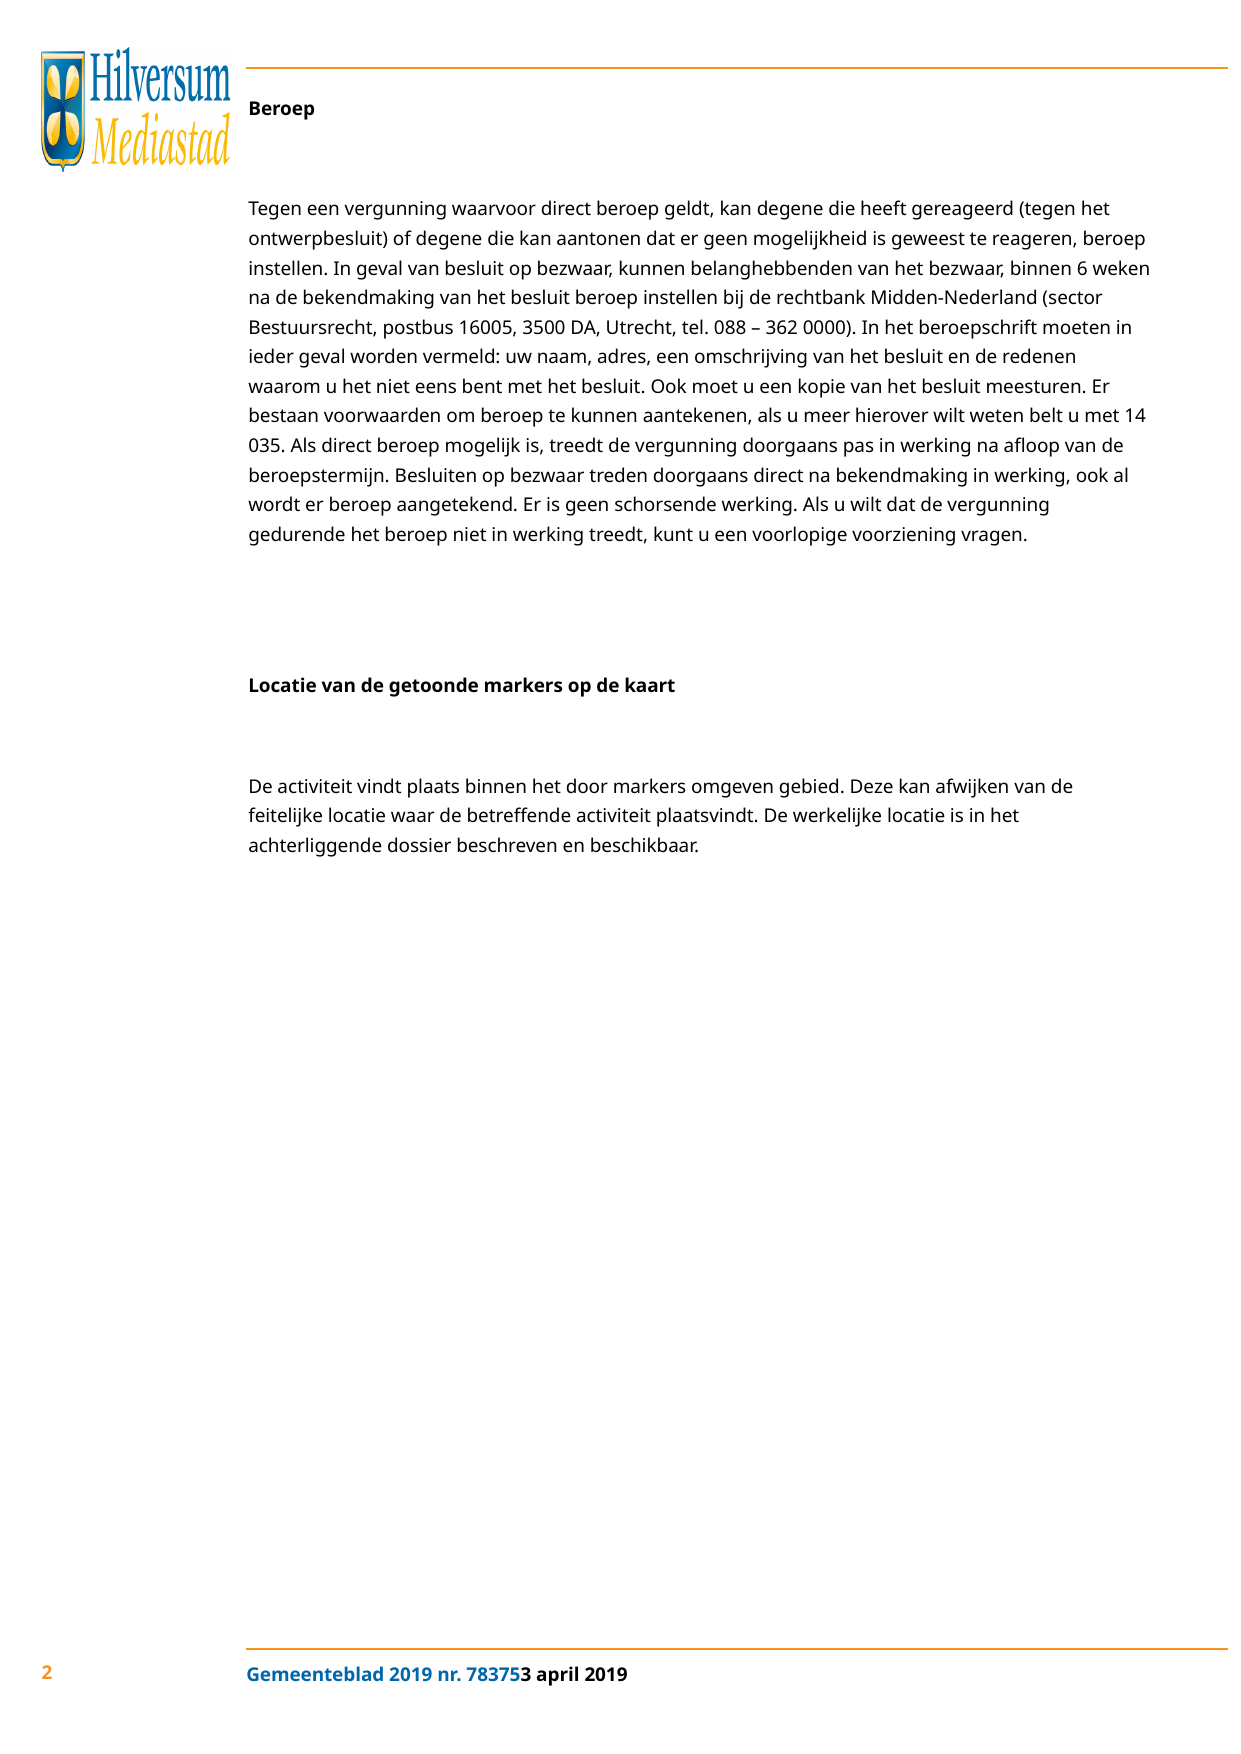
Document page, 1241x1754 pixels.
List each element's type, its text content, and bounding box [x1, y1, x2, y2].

text Beroep [248, 95, 1152, 121]
picture [41, 47, 231, 172]
text Locatie van de getoonde markers op de kaart [248, 672, 1152, 698]
text De activiteit vindt plaats binnen het door markers omgeven gebied. Deze kan afwijken van de feitelijke locatie waar de betreffende activiteit plaatsvindt. De werkelijke locatie is in het achterliggende dossier beschreven en beschikbaar. [248, 773, 1152, 858]
text Tegen een vergunning waarvoor direct beroep geldt, kan degene die heeft gereageerd (tegen het ontwerpbesluit) of degene die kan aantonen dat er geen mogelijkheid is geweest te reageren, beroep instellen. In geval van besluit op bezwaar, kunnen belanghebbenden van het bezwaar, binnen 6 weken na de bekendmaking van het besluit beroep instellen bij de rechtbank Midden-Nederland (sector Bestuursrecht, postbus 16005, 3500 DA, Utrecht, tel. 088 – 362 0000). In het beroepschrift moeten in ieder geval worden vermeld: uw naam, adres, een omschrijving van het besluit en de redenen waarom u het niet eens bent met het besluit. Ook moet u een kopie van het besluit meesturen. Er bestaan voorwaarden om beroep te kunnen aantekenen, als u meer hierover wilt weten belt u met 14 035. Als direct beroep mogelijk is, treedt de vergunning doorgaans pas in werking na afloop van de beroepstermijn. Besluiten op bezwaar treden doorgaans direct na bekendmaking in werking, ook al wordt er beroep aangetekend. Er is geen schorsende werking. Als u wilt dat de vergunning gedurende het beroep niet in werking treedt, kunt u een voorlopige voorziening vragen. [248, 196, 1152, 547]
